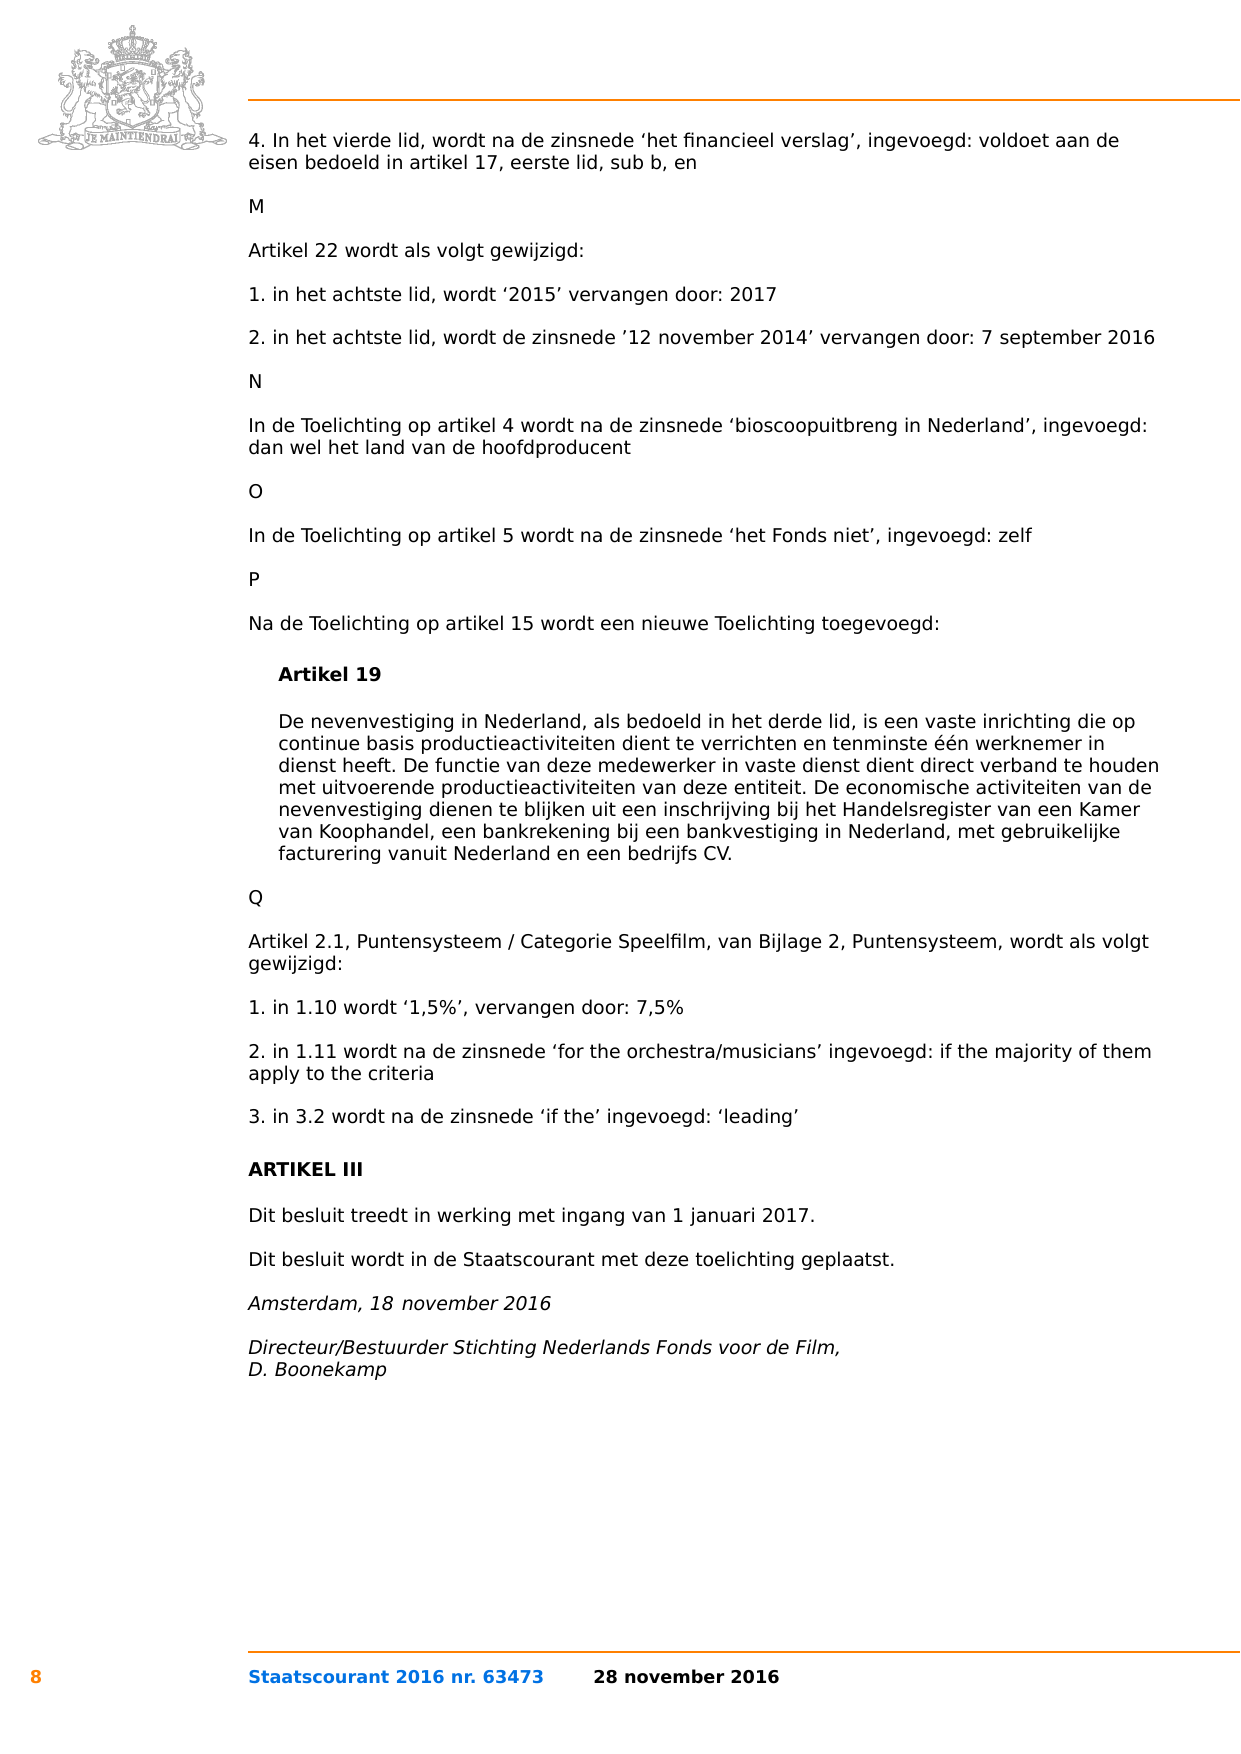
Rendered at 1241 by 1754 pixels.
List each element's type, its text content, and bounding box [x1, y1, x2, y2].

text N [248, 371, 1163, 393]
text 2. in 1.11 wordt na de zinsnede ‘for the orchestra/musicians’ ingevoegd: if the majority of them apply to the criteria [248, 1041, 1163, 1084]
text Dit besluit treedt in werking met ingang van 1 januari 2017. [248, 1205, 1163, 1227]
text 3. in 3.2 wordt na de zinsnede ‘if the’ ingevoegd: ‘leading’ [248, 1106, 1163, 1128]
text 1. in 1.10 wordt ‘1,5%’, vervangen door: 7,5% [248, 997, 1163, 1019]
text Directeur/Bestuurder Stichting Nederlands Fonds voor de Film, D. Boonekamp [248, 1337, 1163, 1381]
text O [248, 481, 1163, 503]
text In de Toelichting op artikel 5 wordt na de zinsnede ‘het Fonds niet’, ingevoegd: zelf [248, 525, 1163, 547]
text Na de Toelichting op artikel 15 wordt een nieuwe Toelichting toegevoegd: [248, 612, 1163, 634]
text M [248, 196, 1163, 218]
text Q [248, 887, 1163, 909]
text Amsterdam, 18 november 2016 [248, 1293, 1163, 1315]
text Artikel 22 wordt als volgt gewijzigd: [248, 239, 1163, 262]
picture [38, 25, 227, 150]
text Dit besluit wordt in de Staatscourant met deze toelichting geplaatst. [248, 1249, 1163, 1271]
text 4. In het vierde lid, wordt na de zinsnede ‘het financieel verslag’, ingevoegd: voldoet aan de eisen bedoeld in artikel 17, eerste lid, sub b, en [248, 130, 1163, 174]
subtitle Artikel 19 [278, 664, 1163, 686]
text P [248, 568, 1163, 591]
subtitle ARTIKEL III [248, 1158, 1163, 1180]
text De nevenvestiging in Nederland, als bedoeld in het derde lid, is een vaste inrichting die op continue basis productieactiviteiten dient te verrichten en tenminste één werknemer in dienst heeft. De functie van deze medewerker in vaste dienst dient direct verband te houden met uitvoerende productieactiviteiten van deze entiteit. De economische activiteiten van de nevenvestiging dienen te blijken uit een inschrijving bij het Handelsregister van een Kamer van Koophandel, een bankrekening bij een bankvestiging in Nederland, met gebruikelijke facturering vanuit Nederland en een bedrijfs CV. [278, 711, 1163, 865]
text 1. in het achtste lid, wordt ‘2015’ vervangen door: 2017 [248, 283, 1163, 305]
text Artikel 2.1, Puntensysteem / Categorie Speelfilm, van Bijlage 2, Puntensysteem, wordt als volgt gewijzigd: [248, 931, 1163, 975]
text 2. in het achtste lid, wordt de zinsnede ’12 november 2014’ vervangen door: 7 september 2016 [248, 327, 1163, 349]
text In de Toelichting op artikel 4 wordt na de zinsnede ‘bioscoopuitbreng in Nederland’, ingevoegd: dan wel het land van de hoofdproducent [248, 415, 1163, 459]
